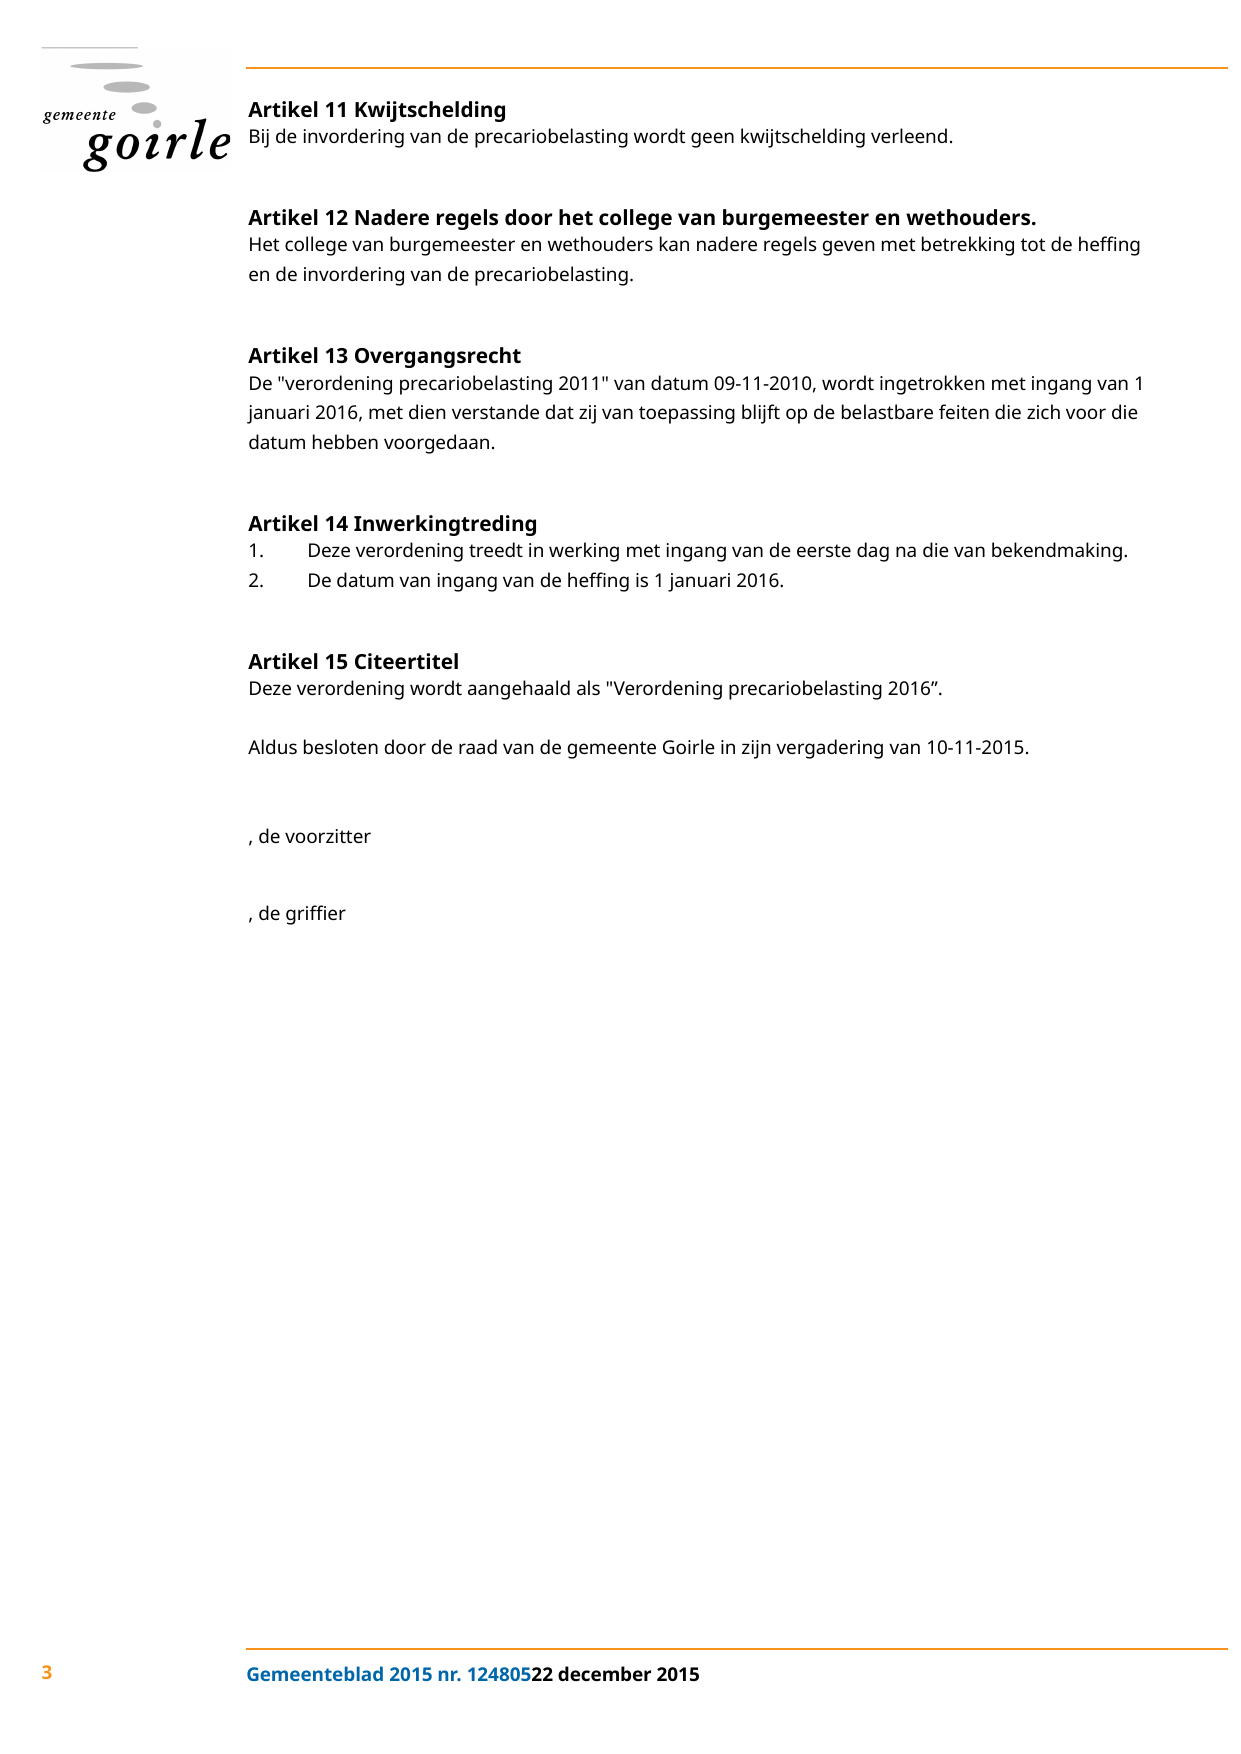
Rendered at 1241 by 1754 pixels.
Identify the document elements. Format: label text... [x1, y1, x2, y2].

text Aldus besloten door de raad van de gemeente Goirle in zijn vergadering van 10-11-2015. [248, 734, 1152, 760]
text Bij de invordering van de precariobelasting wordt geen kwijtschelding verleend. [248, 123, 1152, 149]
list Deze verordening treedt in werking met ingang van de eerste dag na die van bekendmaking. [248, 537, 1152, 563]
text Artikel 13 Overgangsrecht [248, 341, 1152, 370]
text Het college van burgemeester en wethouders kan nadere regels geven met betrekking tot de heffing en de invordering van de precariobelasting. [248, 232, 1152, 287]
text Artikel 14 Inwerkingtreding [248, 509, 1152, 537]
text Deze verordening wordt aangehaald als "Verordening precariobelasting 2016”. [248, 675, 1152, 701]
text , de voorzitter [248, 823, 1152, 849]
text , de griffier [248, 900, 1152, 926]
text Artikel 11 Kwijtschelding [248, 95, 1152, 123]
text Artikel 12 Nadere regels door het college van burgemeester en wethouders. [248, 203, 1152, 232]
text Artikel 15 Citeertitel [248, 647, 1152, 675]
picture [41, 47, 231, 172]
list De datum van ingang van de heffing is 1 januari 2016. [248, 567, 1152, 593]
text De "verordening precariobelasting 2011" van datum 09-11-2010, wordt ingetrokken met ingang van 1 januari 2016, met dien verstande dat zij van toepassing blijft op de belastbare feiten die zich voor die datum hebben voorgedaan. [248, 370, 1152, 454]
